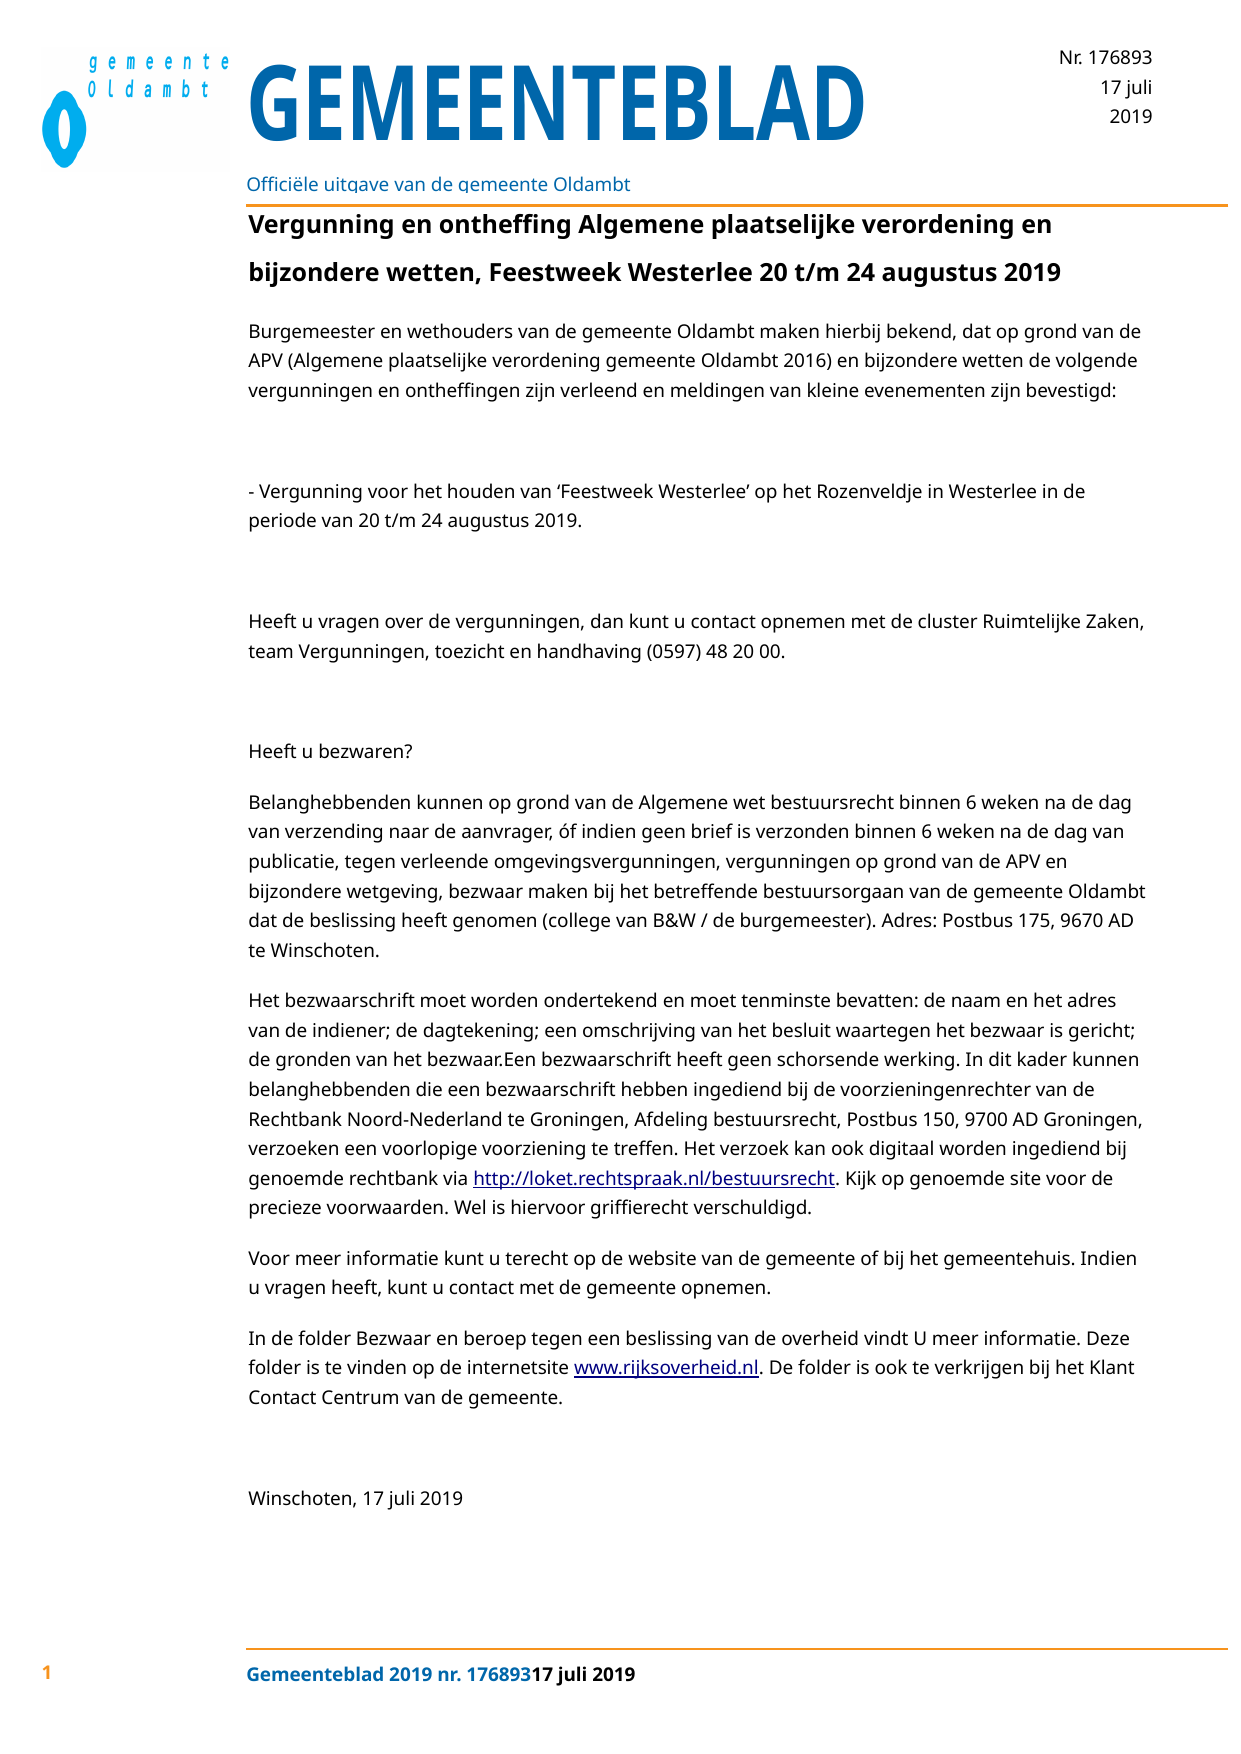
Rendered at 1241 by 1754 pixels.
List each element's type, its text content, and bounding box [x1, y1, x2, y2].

text - Vergunning voor het houden van ‘Feestweek Westerlee’ op het Rozenveldje in Westerlee in de periode van 20 t/m 24 augustus 2019. [248, 478, 1152, 533]
text Belanghebbenden kunnen op grond van de Algemene wet bestuursrecht binnen 6 weken na de dag van verzending naar de aanvrager, óf indien geen brief is verzonden binnen 6 weken na de dag van publicatie, tegen verleende omgevingsvergunningen, vergunningen op grond van de APV en bijzondere wetgeving, bezwaar maken bij het betreffende bestuursorgaan van de gemeente Oldambt dat de beslissing heeft genomen (college van B&W / de burgemeester). Adres: Postbus 175, 9670 AD te Winschoten. [248, 789, 1152, 963]
text Winschoten, 17 juli 2019 [248, 1485, 1152, 1511]
text Burgemeester en wethouders van de gemeente Oldambt maken hierbij bekend, dat op grond van de APV (Algemene plaatselijke verordening gemeente Oldambt 2016) en bijzondere wetten de volgende vergunningen en ontheffingen zijn verleend en meldingen van kleine evenementen zijn bevestigd: [248, 318, 1152, 403]
picture [41, 47, 231, 172]
text Heeft u bezwaren? [248, 739, 1152, 764]
text Het bezwaarschrift moet worden ondertekend en moet tenminste bevatten: de naam en het adres van de indiener; de dagtekening; een omschrijving van het besluit waartegen het bezwaar is gericht; de gronden van het bezwaar.Een bezwaarschrift heeft geen schorsende werking. In dit kader kunnen belanghebbenden die een bezwaarschrift hebben ingediend bij de voorzieningenrechter van de Rechtbank Noord-Nederland te Groningen, Afdeling bestuursrecht, Postbus 150, 9700 AD Groningen, verzoeken een voorlopige voorziening te treffen. Het verzoek kan ook digitaal worden ingediend bij genoemde rechtbank via http://loket.rechtspraak.nl/bestuursrecht. Kijk op genoemde site voor de precieze voorwaarden. Wel is hiervoor griffierecht verschuldigd. [248, 987, 1152, 1220]
text Voor meer informatie kunt u terecht op de website van de gemeente of bij het gemeentehuis. Indien u vragen heeft, kunt u contact met de gemeente opnemen. [248, 1245, 1152, 1300]
text Heeft u vragen over de vergunningen, dan kunt u contact opnemen met de cluster Ruimtelijke Zaken, team Vergunningen, toezicht en handhaving (0597) 48 20 00. [248, 608, 1152, 664]
text In de folder Bezwaar en beroep tegen een beslissing van de overheid vindt U meer informatie. Deze folder is te vinden op de internetsite www.rijksoverheid.nl. De folder is ook te verkrijgen bij het Klant Contact Centrum van de gemeente. [248, 1325, 1152, 1410]
text Vergunning en ontheffing Algemene plaatselijke verordening en bijzondere wetten, Feestweek Westerlee 20 t/m 24 augustus 2019 [248, 207, 1152, 288]
